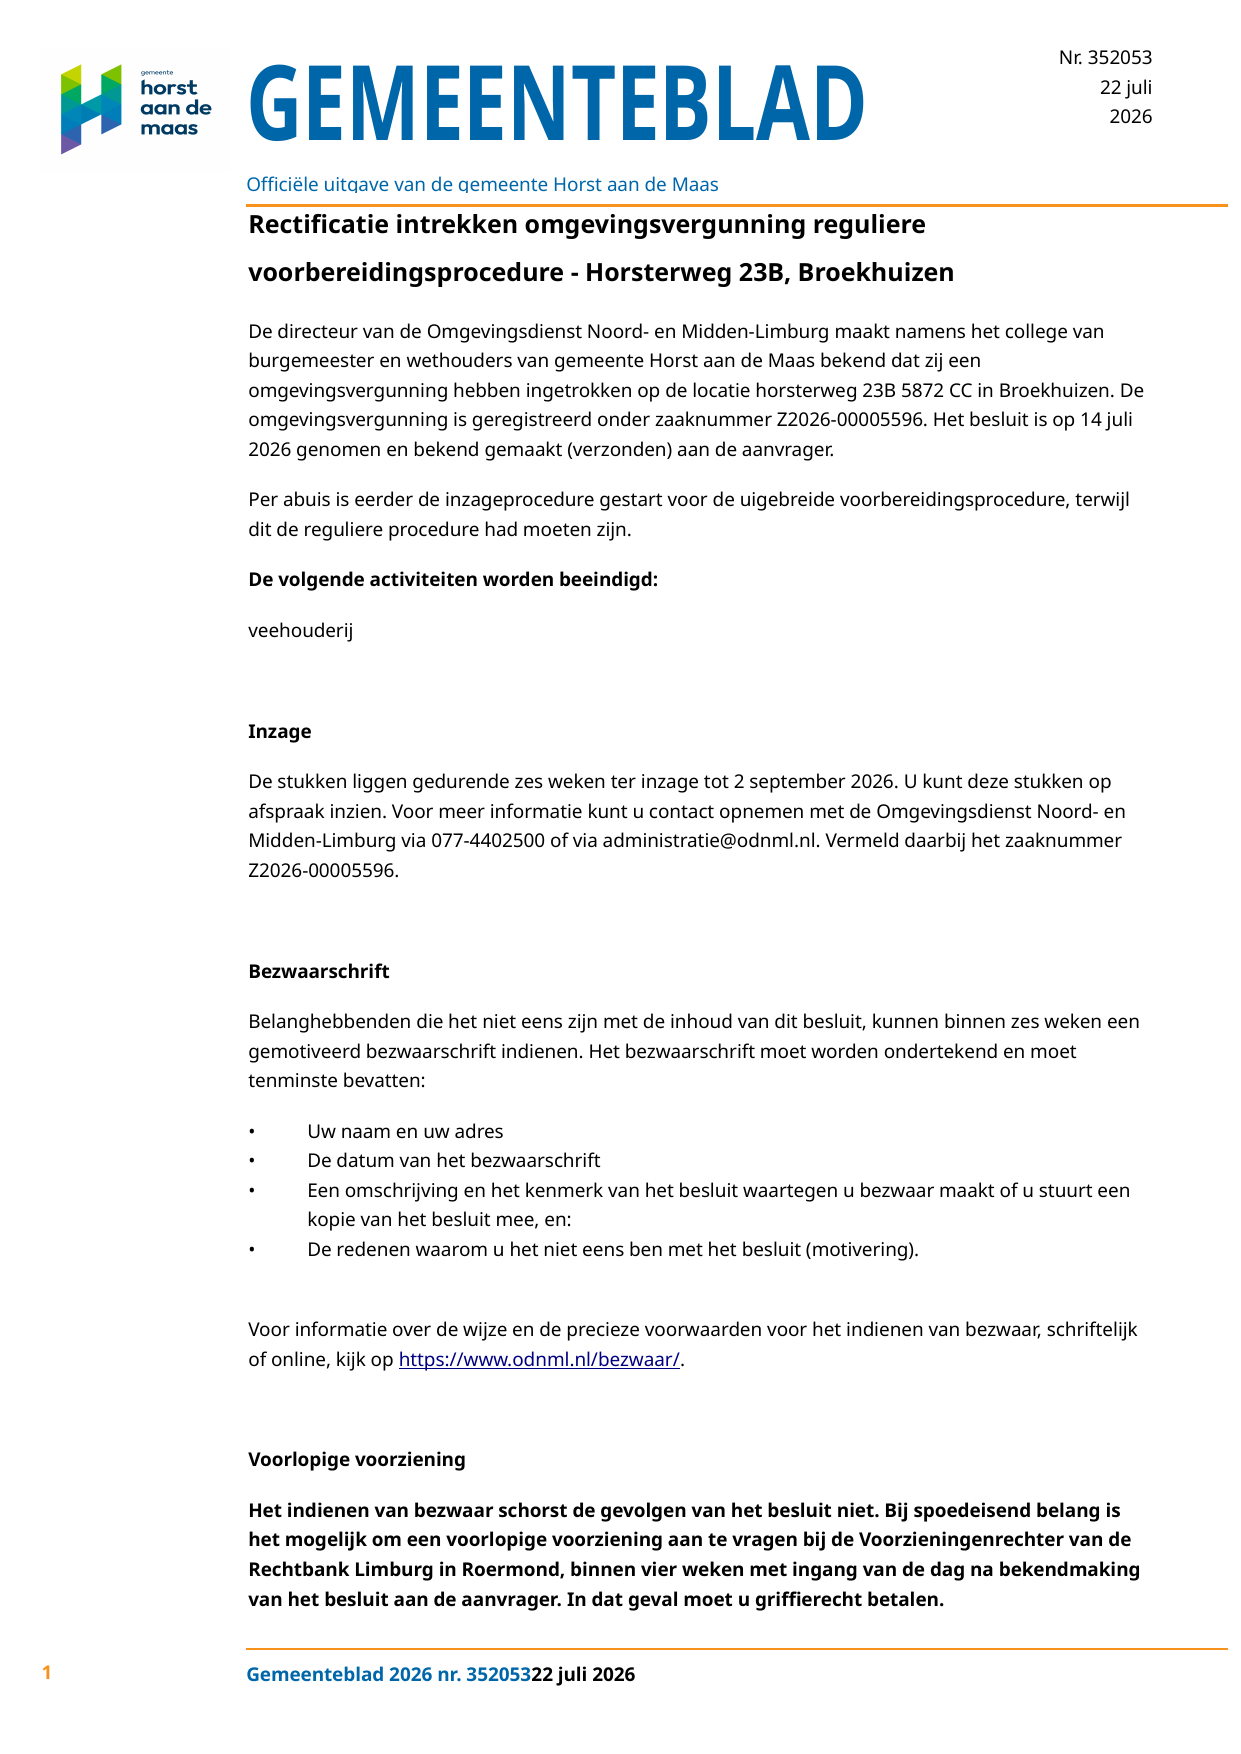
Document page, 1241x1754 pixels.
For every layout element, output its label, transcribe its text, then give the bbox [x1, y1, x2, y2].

text veehouderij [248, 617, 1152, 643]
list De redenen waarom u het niet eens ben met het besluit (motivering). [248, 1236, 1152, 1262]
list Uw naam en uw adres [248, 1118, 1152, 1144]
text De directeur van de Omgevingsdienst Noord- en Midden-Limburg maakt namens het college van burgemeester en wethouders van gemeente Horst aan de Maas bekend dat zij een omgevingsvergunning hebben ingetrokken op de locatie horsterweg 23B 5872 CC in Broekhuizen. De omgevingsvergunning is geregistreerd onder zaaknummer Z2026-00005596. Het besluit is op 14 juli 2026 genomen en bekend gemaakt (verzonden) aan de aanvrager. [248, 318, 1152, 462]
text Voor informatie over de wijze en de precieze voorwaarden voor het indienen van bezwaar, schriftelijk of online, kijk op https://www.odnml.nl/bezwaar/. [248, 1316, 1152, 1372]
text Het indienen van bezwaar schorst de gevolgen van het besluit niet. Bij spoedeisend belang is het mogelijk om een voorlopige voorziening aan te vragen bij de Voorzieningenrechter van de Rechtbank Limburg in Roermond, binnen vier weken met ingang van de dag na bekendmaking van het besluit aan de aanvrager. In dat geval moet u griffierecht betalen. [248, 1497, 1152, 1612]
text Voorlopige voorziening [248, 1447, 1152, 1472]
picture [41, 47, 231, 172]
text De volgende activiteiten worden beeindigd: [248, 567, 1152, 592]
list Een omschrijving en het kenmerk van het besluit waartegen u bezwaar maakt of u stuurt een kopie van het besluit mee, en: [248, 1177, 1152, 1232]
text De stukken liggen gedurende zes weken ter inzage tot 2 september 2026. U kunt deze stukken op afspraak inzien. Voor meer informatie kunt u contact opnemen met de Omgevingsdienst Noord- en Midden-Limburg via 077-4402500 of via administratie@odnml.nl. Vermeld daarbij het zaaknummer Z2026-00005596. [248, 768, 1152, 883]
text Belanghebbenden die het niet eens zijn met de inhoud van dit besluit, kunnen binnen zes weken een gemotiveerd bezwaarschrift indienen. Het bezwaarschrift moet worden ondertekend en moet tenminste bevatten: [248, 1008, 1152, 1093]
text Bezwaarschrift [248, 958, 1152, 984]
list De datum van het bezwaarschrift [248, 1147, 1152, 1173]
text Rectificatie intrekken omgevingsvergunning reguliere voorbereidingsprocedure - Horsterweg 23B, Broekhuizen [248, 207, 1152, 288]
text Inzage [248, 718, 1152, 744]
text Per abuis is eerder de inzageprocedure gestart voor de uigebreide voorbereidingsprocedure, terwijl dit de reguliere procedure had moeten zijn. [248, 487, 1152, 542]
